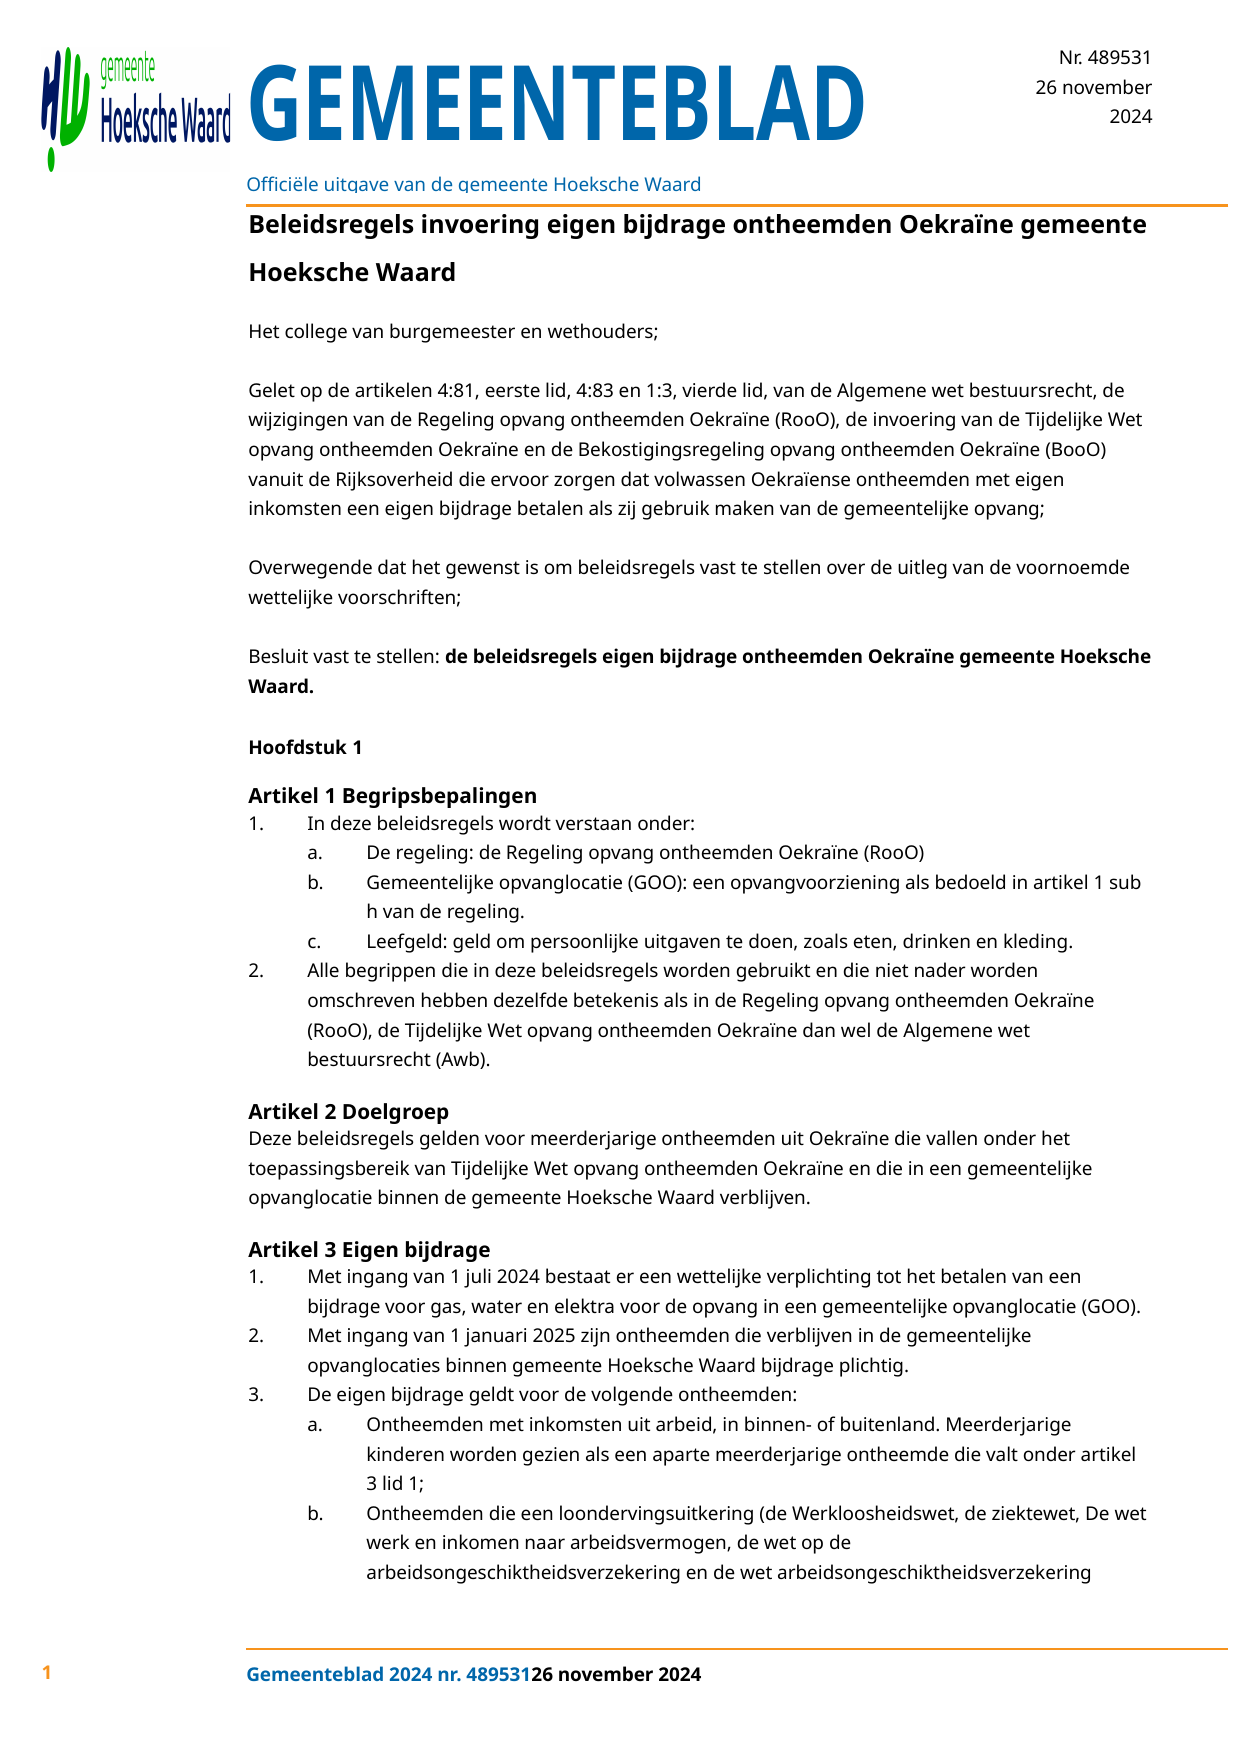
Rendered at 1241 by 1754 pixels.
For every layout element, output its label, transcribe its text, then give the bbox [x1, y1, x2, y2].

picture [41, 47, 231, 172]
text Hoofdstuk 1 [248, 732, 1152, 761]
list Gemeentelijke opvanglocatie (GOO): een opvangvoorziening als bedoeld in artikel 1 sub h van de regeling. [307, 869, 1152, 924]
text Het college van burgemeester en wethouders; [248, 318, 1152, 344]
text Besluit vast te stellen: de beleidsregels eigen bijdrage ontheemden Oekraïne gemeente Hoeksche Waard. [248, 643, 1152, 699]
text Artikel 3 Eigen bijdrage [248, 1235, 1152, 1263]
list Leefgeld: geld om persoonlijke uitgaven te doen, zoals eten, drinken en kleding. [307, 928, 1152, 954]
list De eigen bijdrage geldt voor de volgende ontheemden: [248, 1382, 1152, 1407]
text Gelet op de artikelen 4:81, eerste lid, 4:83 en 1:3, vierde lid, van de Algemene wet bestuursrecht, de wijzigingen van de Regeling opvang ontheemden Oekraïne (RooO), de invoering van de Tijdelijke Wet opvang ontheemden Oekraïne en de Bekostigingsregeling opvang ontheemden Oekraïne (BooO) vanuit de Rijksoverheid die ervoor zorgen dat volwassen Oekraïense ontheemden met eigen inkomsten een eigen bijdrage betalen als zij gebruik maken van de gemeentelijke opvang; [248, 377, 1152, 521]
list Alle begrippen die in deze beleidsregels worden gebruikt en die niet nader worden omschreven hebben dezelfde betekenis als in de Regeling opvang ontheemden Oekraïne (RooO), de Tijdelijke Wet opvang ontheemden Oekraïne dan wel de Algemene wet bestuursrecht (Awb). [248, 958, 1152, 1072]
list Met ingang van 1 juli 2024 bestaat er een wettelijke verplichting tot het betalen van een bijdrage voor gas, water en elektra voor de opvang in een gemeentelijke opvanglocatie (GOO). [248, 1263, 1152, 1319]
list Ontheemden die een loondervingsuitkering (de Werkloosheidswet, de ziektewet, De wet werk en inkomen naar arbeidsvermogen, de wet op de arbeidsongeschiktheidsverzekering en de wet arbeidsongeschiktheidsverzekering [307, 1500, 1152, 1585]
text Overwegende dat het gewenst is om beleidsregels vast te stellen over de uitleg van de voornoemde wettelijke voorschriften; [248, 554, 1152, 610]
text Beleidsregels invoering eigen bijdrage ontheemden Oekraïne gemeente Hoeksche Waard [248, 207, 1152, 288]
list In deze beleidsregels wordt verstaan onder: [248, 810, 1152, 836]
list Met ingang van 1 januari 2025 zijn ontheemden die verblijven in de gemeentelijke opvanglocaties binnen gemeente Hoeksche Waard bijdrage plichtig. [248, 1322, 1152, 1378]
text Artikel 1 Begripsbepalingen [248, 781, 1152, 810]
list De regeling: de Regeling opvang ontheemden Oekraïne (RooO) [307, 839, 1152, 865]
list Ontheemden met inkomsten uit arbeid, in binnen- of buitenland. Meerderjarige kinderen worden gezien als een aparte meerderjarige ontheemde die valt onder artikel 3 lid 1; [307, 1411, 1152, 1496]
text Artikel 2 Doelgroep [248, 1097, 1152, 1125]
text Deze beleidsregels gelden voor meerderjarige ontheemden uit Oekraïne die vallen onder het toepassingsbereik van Tijdelijke Wet opvang ontheemden Oekraïne en die in een gemeentelijke opvanglocatie binnen de gemeente Hoeksche Waard verblijven. [248, 1125, 1152, 1210]
